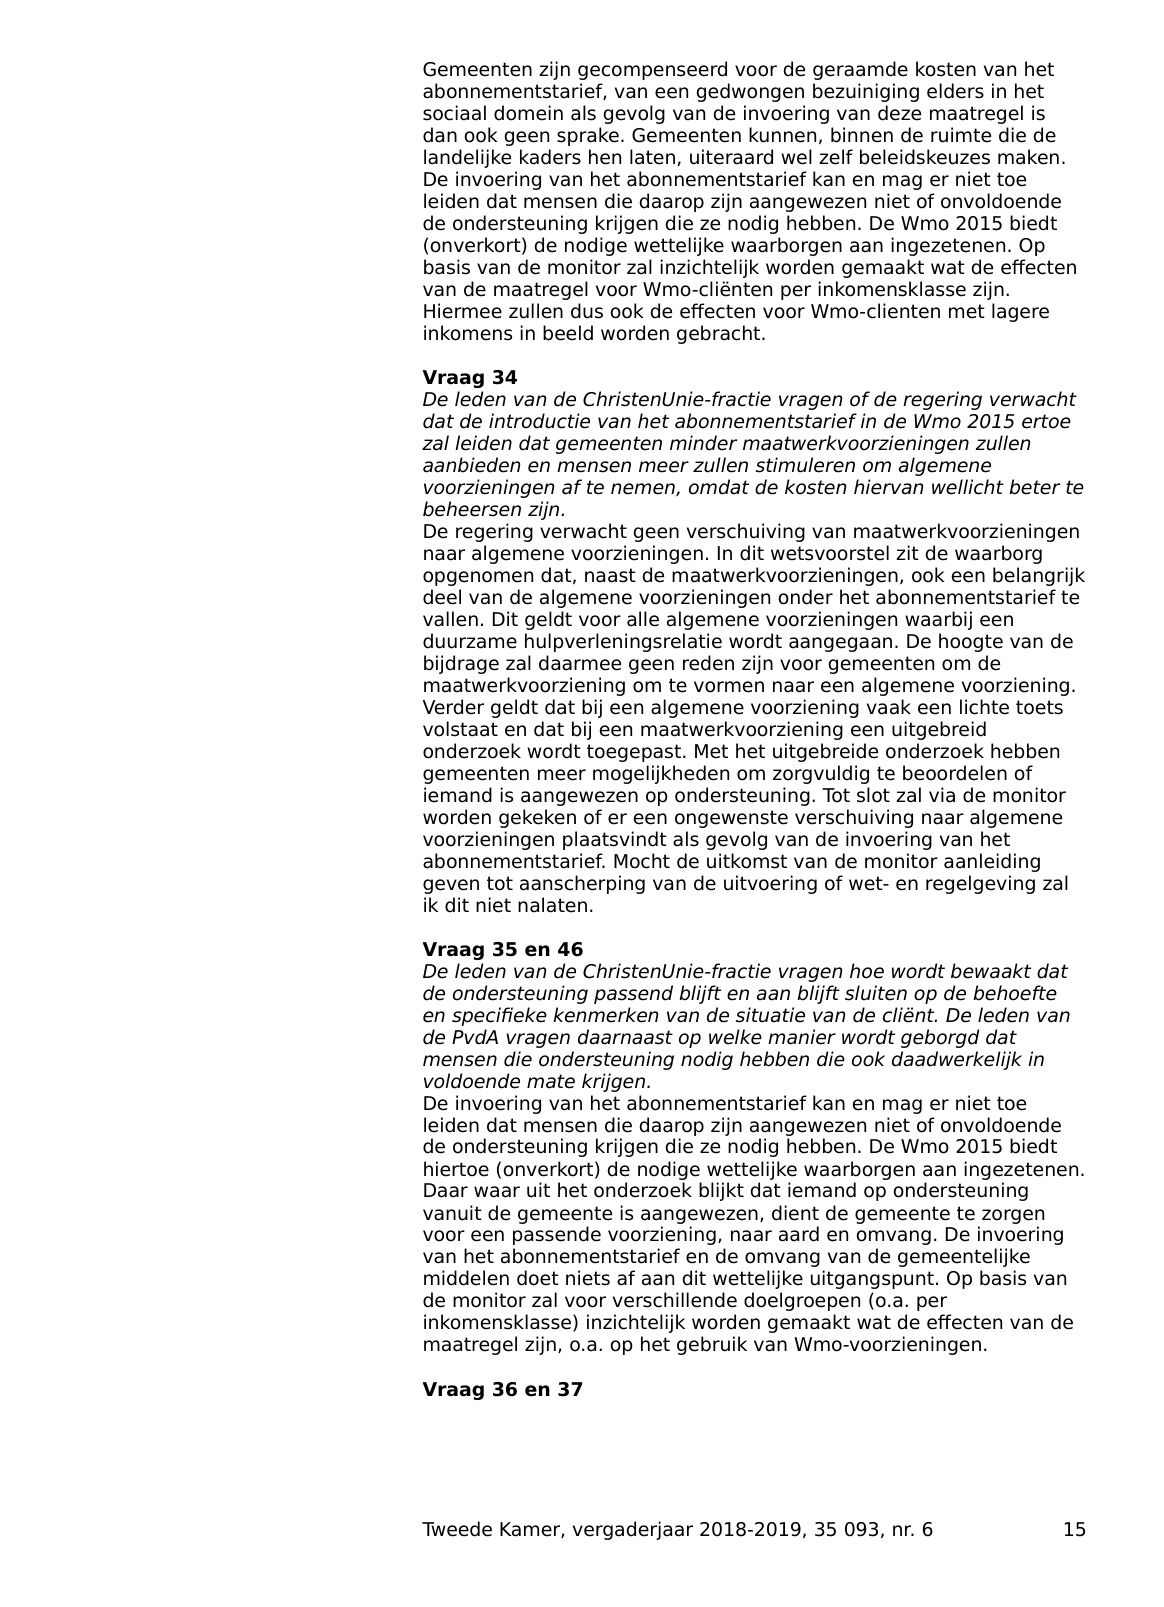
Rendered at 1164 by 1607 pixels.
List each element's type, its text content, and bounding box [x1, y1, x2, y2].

text De leden van de ChristenUnie-fractie vragen hoe wordt bewaakt dat de ondersteuning passend blijft en aan blijft sluiten op de behoefte en specifieke kenmerken van de situatie van de cliënt. De leden van de PvdA vragen daarnaast op welke manier wordt geborgd dat mensen die ondersteuning nodig hebben die ook daadwerkelijk in voldoende mate krijgen. [422, 961, 1087, 1092]
text De leden van de ChristenUnie-fractie vragen of de regering verwacht dat de introductie van het abonnementstarief in de Wmo 2015 ertoe zal leiden dat gemeenten minder maatwerkvoorzieningen zullen aanbieden en mensen meer zullen stimuleren om algemene voorzieningen af te nemen, omdat de kosten hiervan wellicht beter te beheersen zijn. [422, 389, 1087, 521]
text Vraag 35 en 46 [422, 939, 1087, 961]
text Vraag 34 [422, 367, 1087, 389]
text Gemeenten zijn gecompenseerd voor de geraamde kosten van het abonnementstarief, van een gedwongen bezuiniging elders in het sociaal domein als gevolg van de invoering van deze maatregel is dan ook geen sprake. Gemeenten kunnen, binnen de ruimte die de landelijke kaders hen laten, uiteraard wel zelf beleidskeuzes maken. De invoering van het abonnementstarief kan en mag er niet toe leiden dat mensen die daarop zijn aangewezen niet of onvoldoende de ondersteuning krijgen die ze nodig hebben. De Wmo 2015 biedt (onverkort) de nodige wettelijke waarborgen aan ingezetenen. Op basis van de monitor zal inzichtelijk worden gemaakt wat de effecten van de maatregel voor Wmo-cliënten per inkomensklasse zijn. Hiermee zullen dus ook de effecten voor Wmo-clienten met lagere inkomens in beeld worden gebracht. [422, 59, 1087, 345]
text De invoering van het abonnementstarief kan en mag er niet toe leiden dat mensen die daarop zijn aangewezen niet of onvoldoende de ondersteuning krijgen die ze nodig hebben. De Wmo 2015 biedt hiertoe (onverkort) de nodige wettelijke waarborgen aan ingezetenen. Daar waar uit het onderzoek blijkt dat iemand op ondersteuning vanuit de gemeente is aangewezen, dient de gemeente te zorgen voor een passende voorziening, naar aard en omvang. De invoering van het abonnementstarief en de omvang van de gemeentelijke middelen doet niets af aan dit wettelijke uitgangspunt. Op basis van de monitor zal voor verschillende doelgroepen (o.a. per inkomensklasse) inzichtelijk worden gemaakt wat de effecten van de maatregel zijn, o.a. op het gebruik van Wmo-voorzieningen. [422, 1092, 1087, 1356]
text Vraag 36 en 37 [422, 1378, 1087, 1400]
text De regering verwacht geen verschuiving van maatwerkvoorzieningen naar algemene voorzieningen. In dit wetsvoorstel zit de waarborg opgenomen dat, naast de maatwerkvoorzieningen, ook een belangrijk deel van de algemene voorzieningen onder het abonnementstarief te vallen. Dit geldt voor alle algemene voorzieningen waarbij een duurzame hulpverleningsrelatie wordt aangegaan. De hoogte van de bijdrage zal daarmee geen reden zijn voor gemeenten om de maatwerkvoorziening om te vormen naar een algemene voorziening. Verder geldt dat bij een algemene voorziening vaak een lichte toets volstaat en dat bij een maatwerkvoorziening een uitgebreid onderzoek wordt toegepast. Met het uitgebreide onderzoek hebben gemeenten meer mogelijkheden om zorgvuldig te beoordelen of iemand is aangewezen op ondersteuning. Tot slot zal via de monitor worden gekeken of er een ongewenste verschuiving naar algemene voorzieningen plaatsvindt als gevolg van de invoering van het abonnementstarief. Mocht de uitkomst van de monitor aanleiding geven tot aanscherping van de uitvoering of wet- en regelgeving zal ik dit niet nalaten. [422, 521, 1087, 916]
